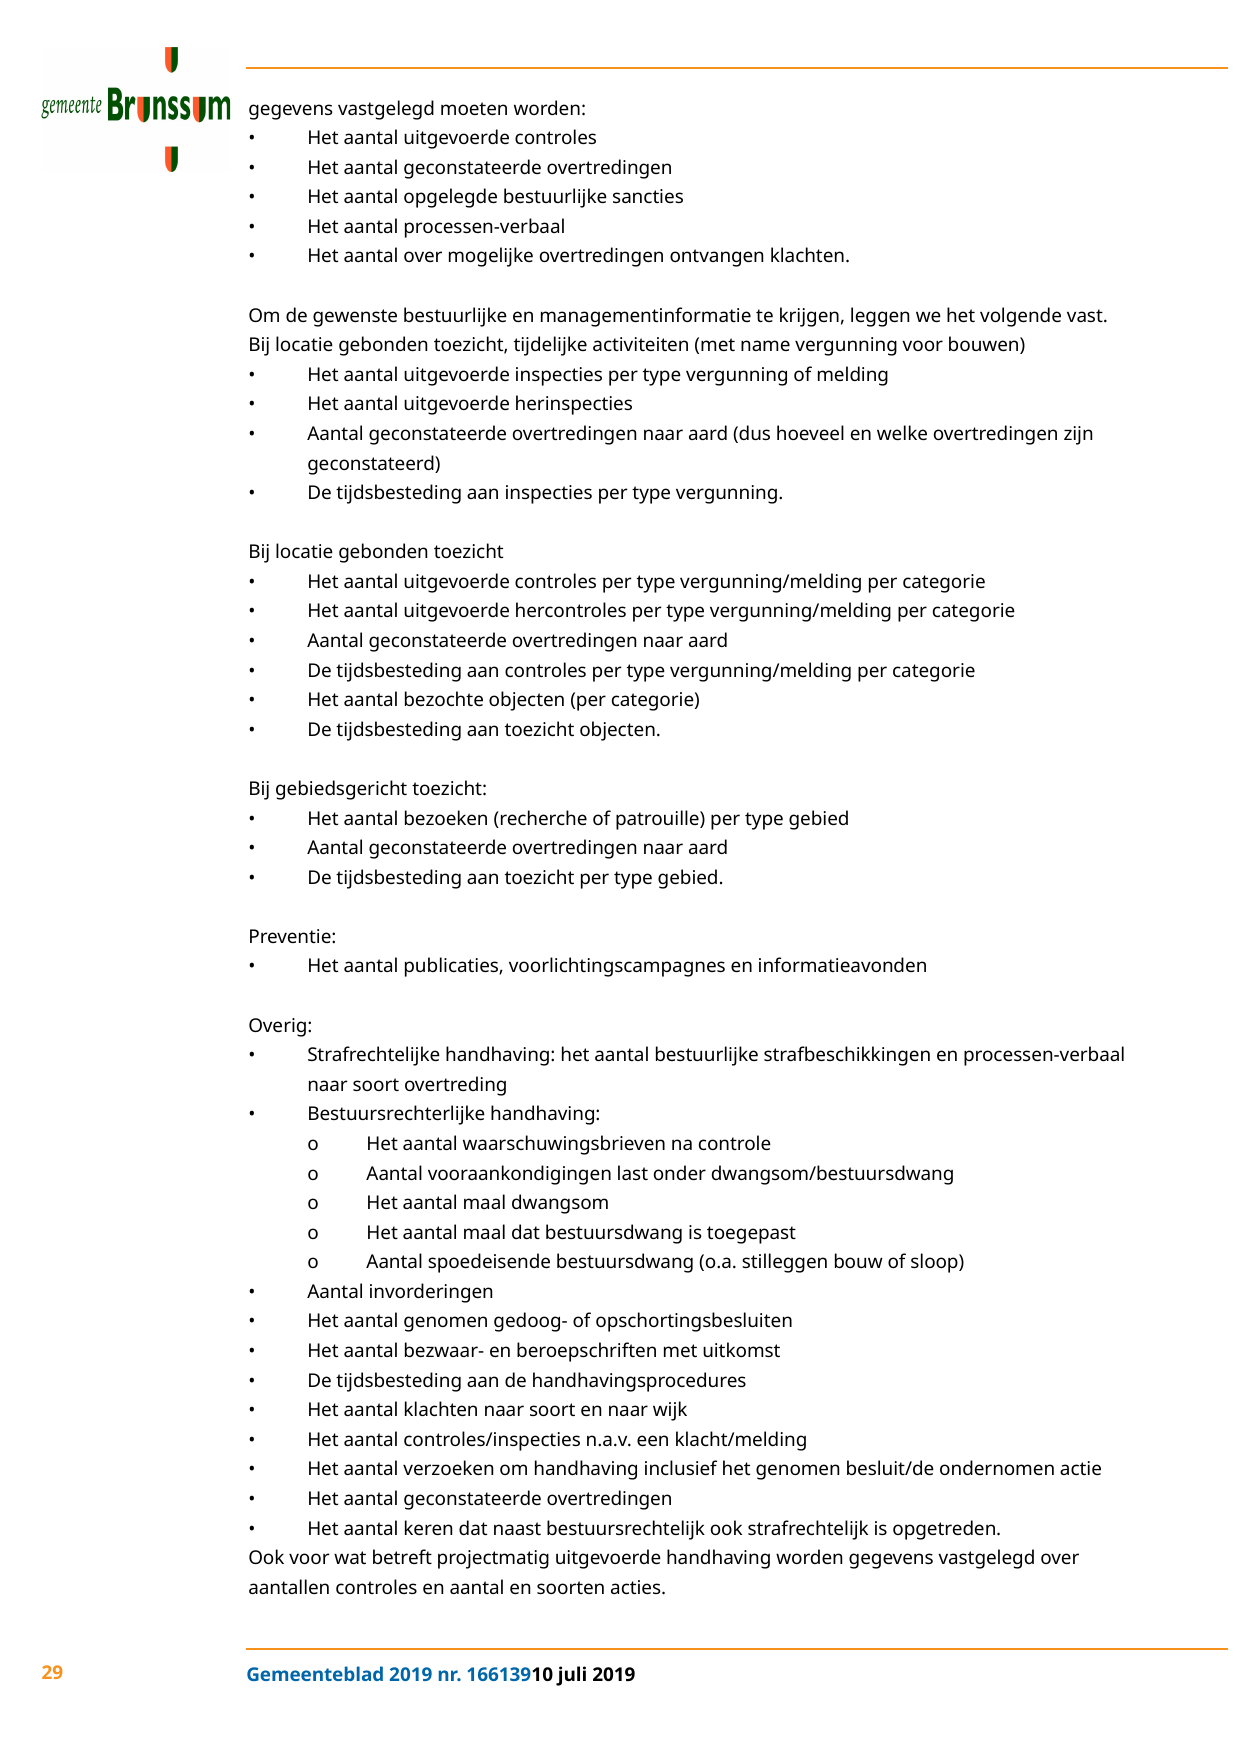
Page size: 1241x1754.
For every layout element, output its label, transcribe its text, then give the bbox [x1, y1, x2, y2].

list Het aantal maal dat bestuursdwang is toegepast [307, 1219, 1152, 1245]
text Bij locatie gebonden toezicht [248, 538, 1152, 564]
list Het aantal genomen gedoog- of opschortingsbesluiten [248, 1308, 1152, 1333]
list De tijdsbesteding aan toezicht per type gebied. [248, 864, 1152, 890]
text gegevens vastgelegd moeten worden: [248, 95, 1152, 121]
list Het aantal uitgevoerde hercontroles per type vergunning/melding per categorie [248, 598, 1152, 623]
list De tijdsbesteding aan inspecties per type vergunning. [248, 479, 1152, 505]
list Het aantal uitgevoerde controles per type vergunning/melding per categorie [248, 568, 1152, 594]
text Ook voor wat betreft projectmatig uitgevoerde handhaving worden gegevens vastgelegd over aantallen controles en aantal en soorten acties. [248, 1544, 1152, 1600]
list Het aantal waarschuwingsbrieven na controle [307, 1130, 1152, 1156]
list Het aantal opgelegde bestuurlijke sancties [248, 183, 1152, 209]
list Strafrechtelijke handhaving: het aantal bestuurlijke strafbeschikkingen en processen-verbaal naar soort overtreding [248, 1041, 1152, 1097]
list Het aantal processen-verbaal [248, 213, 1152, 239]
list Het aantal bezoeken (recherche of patrouille) per type gebied [248, 805, 1152, 831]
list Het aantal publicaties, voorlichtingscampagnes en informatieavonden [248, 953, 1152, 978]
list Het aantal klachten naar soort en naar wijk [248, 1396, 1152, 1422]
picture [41, 47, 231, 172]
list Aantal vooraankondigingen last onder dwangsom/bestuursdwang [307, 1160, 1152, 1186]
list Het aantal over mogelijke overtredingen ontvangen klachten. [248, 243, 1152, 268]
text Overig: [248, 1012, 1152, 1038]
text Bij gebiedsgericht toezicht: [248, 775, 1152, 801]
list Het aantal geconstateerde overtredingen [248, 154, 1152, 180]
list Het aantal controles/inspecties n.a.v. een klacht/melding [248, 1426, 1152, 1452]
text Bij locatie gebonden toezicht, tijdelijke activiteiten (met name vergunning voor bouwen) [248, 331, 1152, 357]
list Aantal invorderingen [248, 1278, 1152, 1304]
list Het aantal uitgevoerde inspecties per type vergunning of melding [248, 361, 1152, 387]
list Het aantal maal dwangsom [307, 1189, 1152, 1215]
list Aantal geconstateerde overtredingen naar aard [248, 834, 1152, 860]
list Aantal geconstateerde overtredingen naar aard (dus hoeveel en welke overtredingen zijn geconstateerd) [248, 420, 1152, 476]
text Preventie: [248, 923, 1152, 949]
list De tijdsbesteding aan controles per type vergunning/melding per categorie [248, 657, 1152, 683]
list Het aantal geconstateerde overtredingen [248, 1485, 1152, 1511]
list Het aantal verzoeken om handhaving inclusief het genomen besluit/de ondernomen actie [248, 1456, 1152, 1481]
list Bestuursrechterlijke handhaving: [248, 1101, 1152, 1126]
list Het aantal keren dat naast bestuursrechtelijk ook strafrechtelijk is opgetreden. [248, 1515, 1152, 1541]
list Aantal spoedeisende bestuursdwang (o.a. stilleggen bouw of sloop) [307, 1248, 1152, 1274]
list Het aantal uitgevoerde herinspecties [248, 391, 1152, 416]
list Aantal geconstateerde overtredingen naar aard [248, 627, 1152, 653]
list De tijdsbesteding aan de handhavingsprocedures [248, 1367, 1152, 1393]
list Het aantal uitgevoerde controles [248, 124, 1152, 150]
list De tijdsbesteding aan toezicht objecten. [248, 716, 1152, 742]
list Het aantal bezochte objecten (per categorie) [248, 686, 1152, 712]
list Het aantal bezwaar- en beroepschriften met uitkomst [248, 1337, 1152, 1363]
text Om de gewenste bestuurlijke en managementinformatie te krijgen, leggen we het volgende vast. [248, 302, 1152, 328]
